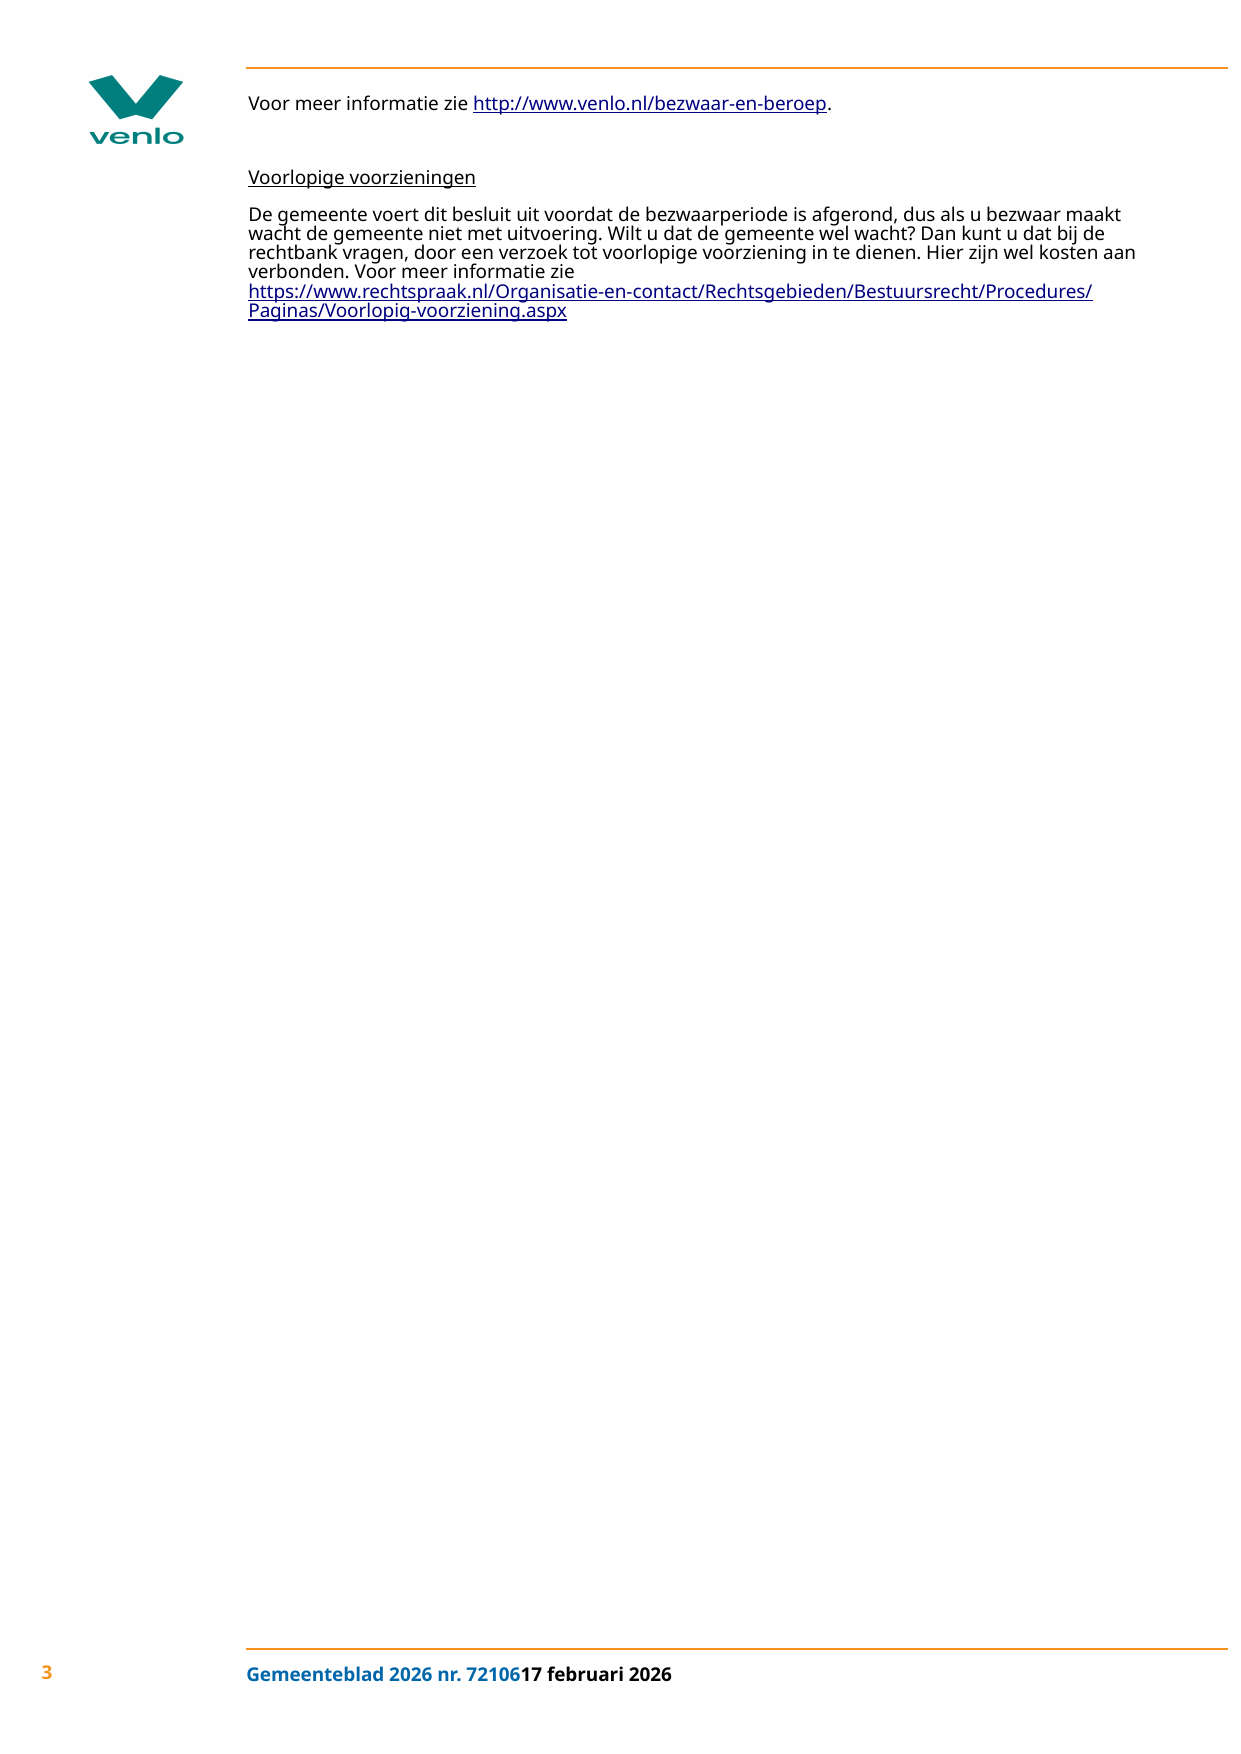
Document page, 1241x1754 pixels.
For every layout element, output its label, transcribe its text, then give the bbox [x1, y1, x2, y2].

picture [41, 47, 231, 172]
text Voorlopige voorzieningen [248, 169, 1152, 188]
text De gemeente voert dit besluit uit voordat de bezwaarperiode is afgerond, dus als u bezwaar maakt wacht de gemeente niet met uitvoering. Wilt u dat de gemeente wel wacht? Dan kunt u dat bij de rechtbank vragen, door een verzoek tot voorlopige voorziening in te dienen. Hier zijn wel kosten aan verbonden. Voor meer informatie zie https://www.rechtspraak.nl/Organisatie-en-contact/Rechtsgebieden/Bestuursrecht/Procedures/Paginas/Voorlopig-voorziening.aspx [248, 206, 1152, 321]
text Voor meer informatie zie http://www.venlo.nl/bezwaar-en-beroep. [248, 95, 1152, 114]
